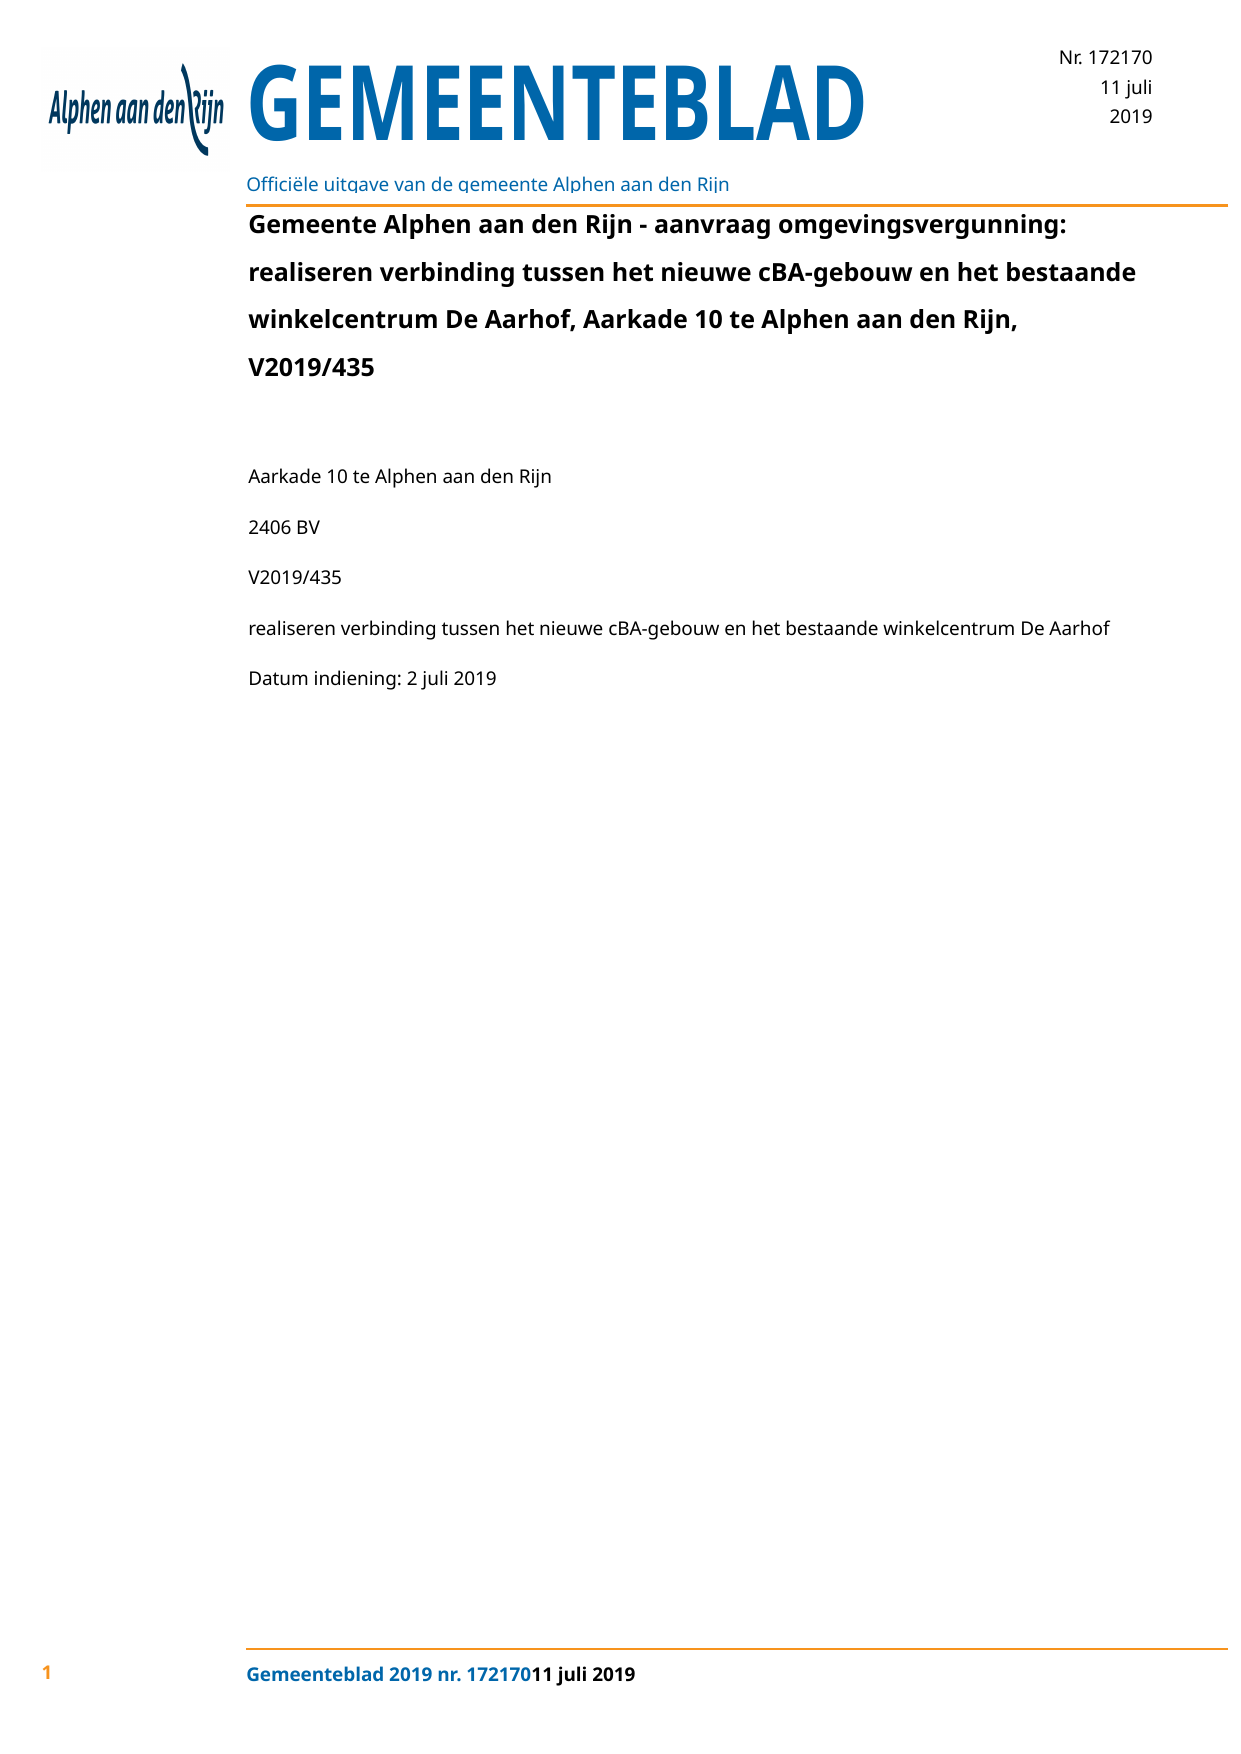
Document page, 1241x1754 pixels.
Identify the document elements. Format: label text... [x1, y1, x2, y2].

text 2406 BV [248, 514, 1152, 540]
text Gemeente Alphen aan den Rijn - aanvraag omgevingsvergunning: realiseren verbinding tussen het nieuwe cBA-gebouw en het bestaande winkelcentrum De Aarhof, Aarkade 10 te Alphen aan den Rijn, V2019/435 [248, 207, 1152, 384]
text Aarkade 10 te Alphen aan den Rijn [248, 463, 1152, 489]
text realiseren verbinding tussen het nieuwe cBA-gebouw en het bestaande winkelcentrum De Aarhof [248, 615, 1152, 641]
picture [41, 47, 231, 172]
text V2019/435 [248, 564, 1152, 590]
text Datum indiening: 2 juli 2019 [248, 665, 1152, 691]
